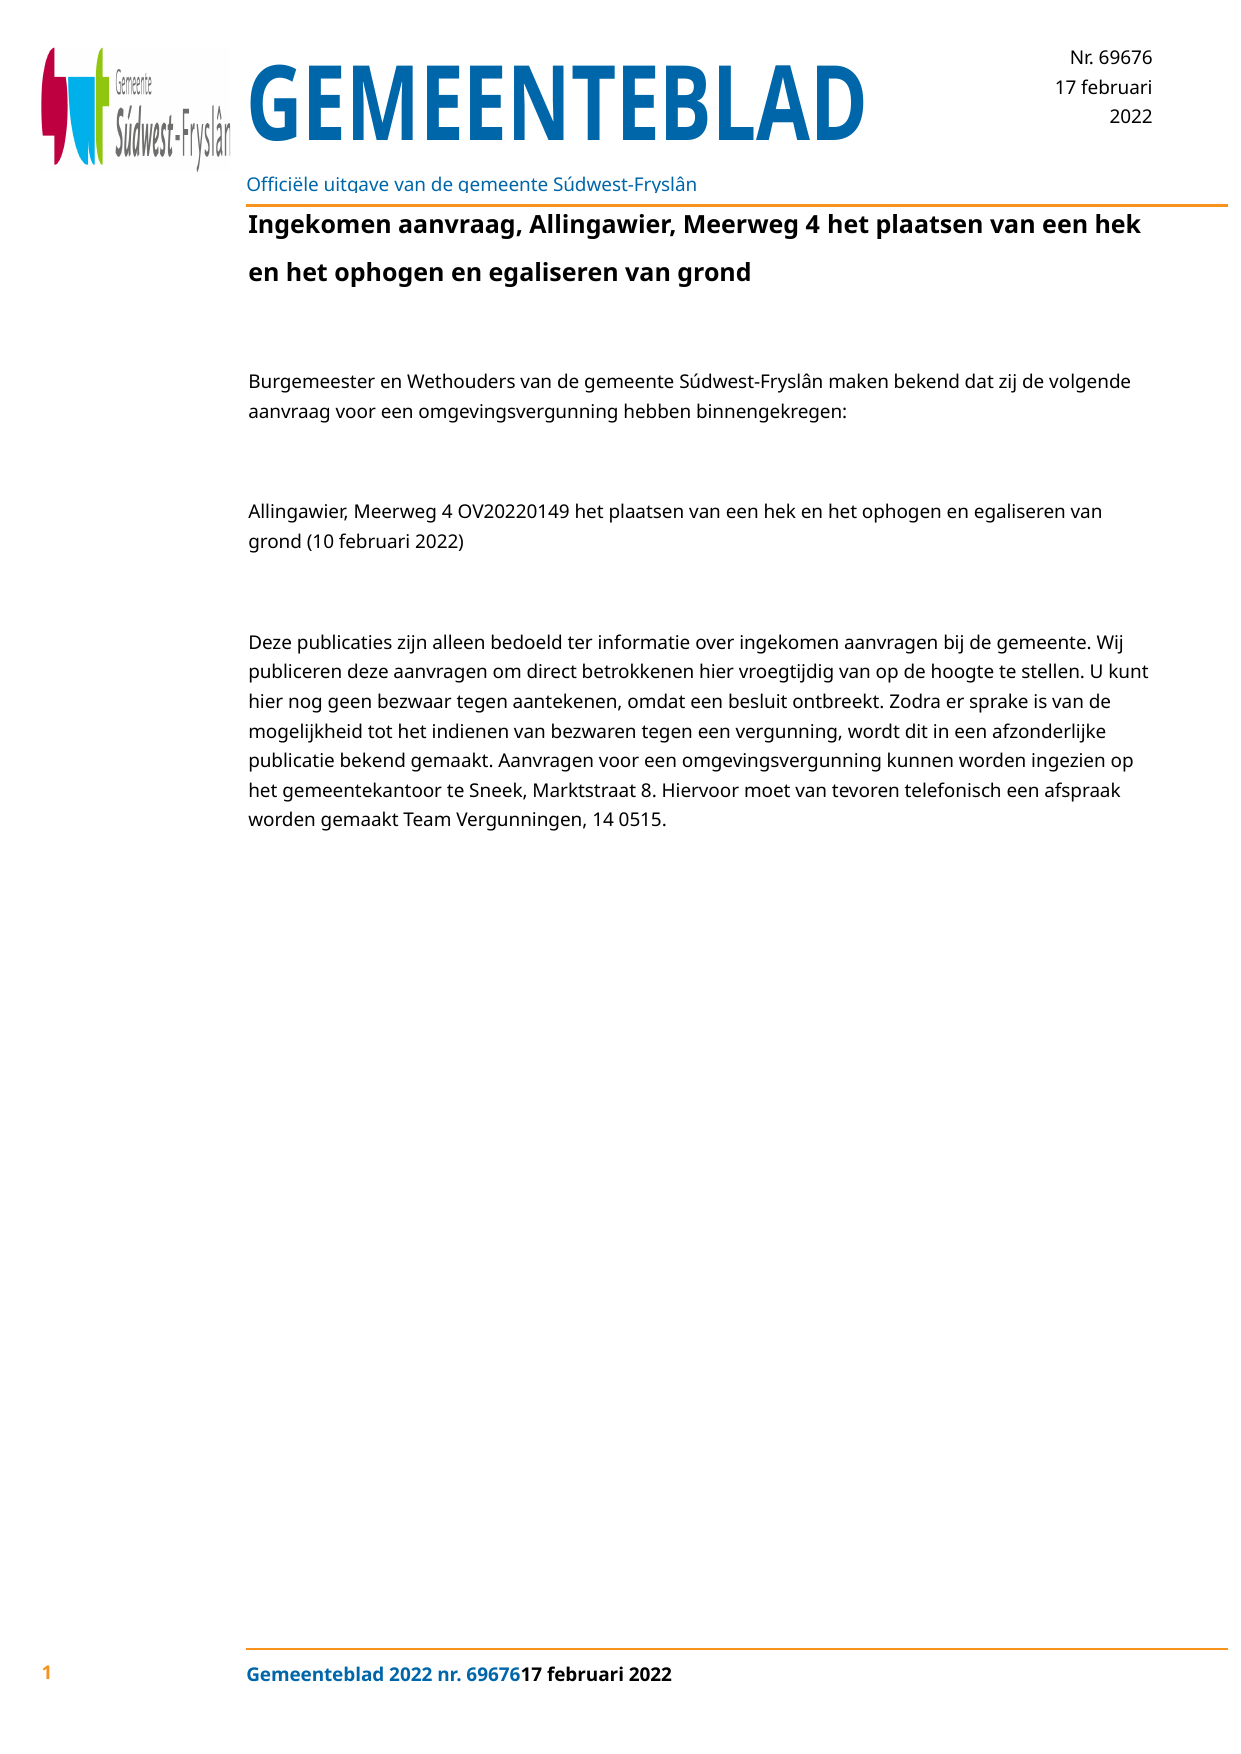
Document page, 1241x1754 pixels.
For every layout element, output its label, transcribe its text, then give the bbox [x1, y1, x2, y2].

text Burgemeester en Wethouders van de gemeente Súdwest-Fryslân maken bekend dat zij de volgende aanvraag voor een omgevingsvergunning hebben binnengekregen: [248, 368, 1152, 424]
text Ingekomen aanvraag, Allingawier, Meerweg 4 het plaatsen van een hek en het ophogen en egaliseren van grond [248, 207, 1152, 288]
picture [41, 47, 231, 172]
text Allingawier, Meerweg 4 OV20220149 het plaatsen van een hek en het ophogen en egaliseren van grond (10 februari 2022) [248, 499, 1152, 554]
text Deze publicaties zijn alleen bedoeld ter informatie over ingekomen aanvragen bij de gemeente. Wij publiceren deze aanvragen om direct betrokkenen hier vroegtijdig van op de hoogte te stellen. U kunt hier nog geen bezwaar tegen aantekenen, omdat een besluit ontbreekt. Zodra er sprake is van de mogelijkheid tot het indienen van bezwaren tegen een vergunning, wordt dit in een afzonderlijke publicatie bekend gemaakt. Aanvragen voor een omgevingsvergunning kunnen worden ingezien op het gemeentekantoor te Sneek, Marktstraat 8. Hiervoor moet van tevoren telefonisch een afspraak worden gemaakt Team Vergunningen, 14 0515. [248, 629, 1152, 832]
